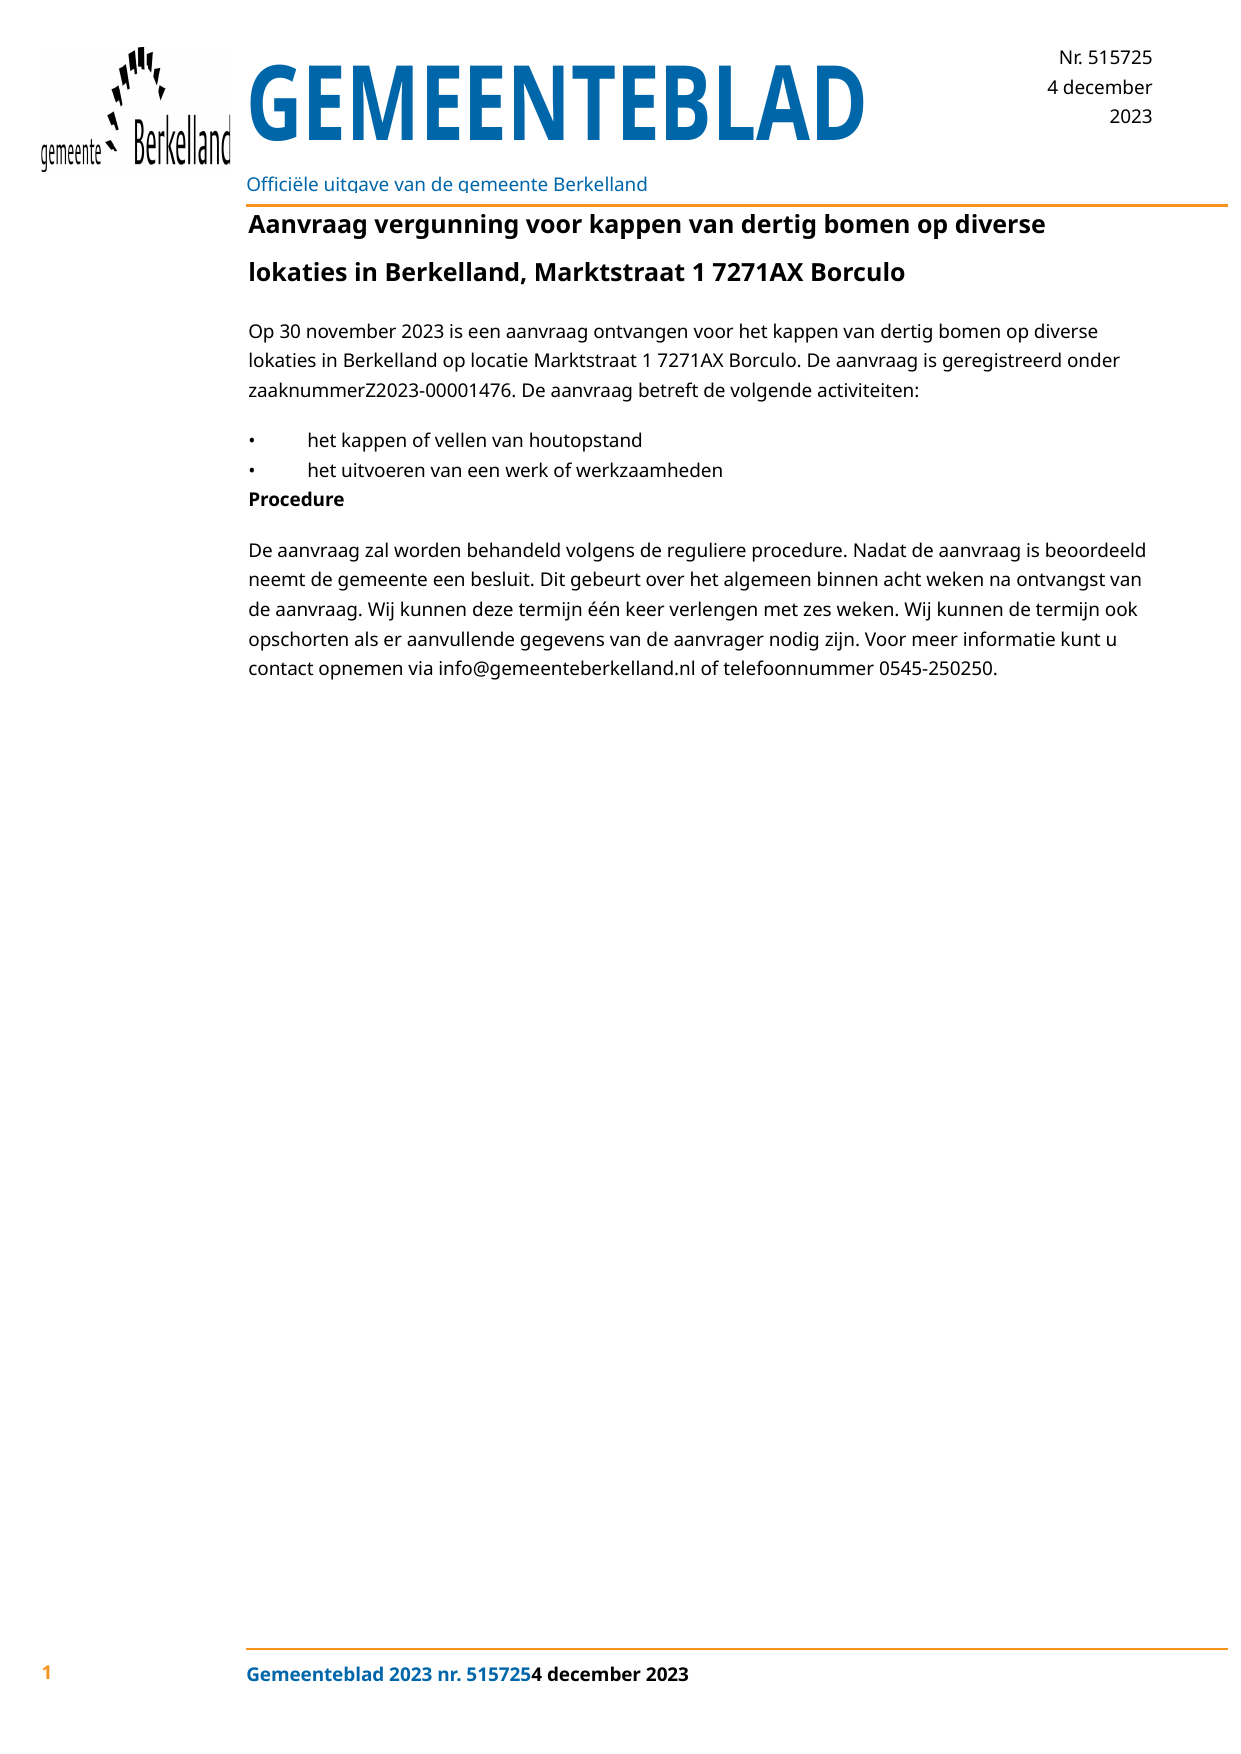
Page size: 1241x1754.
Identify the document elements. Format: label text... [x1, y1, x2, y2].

text Procedure [248, 487, 1152, 512]
picture [41, 47, 231, 172]
list het kappen of vellen van houtopstand [248, 427, 1152, 453]
list het uitvoeren van een werk of werkzaamheden [248, 457, 1152, 483]
text De aanvraag zal worden behandeld volgens de reguliere procedure. Nadat de aanvraag is beoordeeld neemt de gemeente een besluit. Dit gebeurt over het algemeen binnen acht weken na ontvangst van de aanvraag. Wij kunnen deze termijn één keer verlengen met zes weken. Wij kunnen de termijn ook opschorten als er aanvullende gegevens van de aanvrager nodig zijn. Voor meer informatie kunt u contact opnemen via info@gemeenteberkelland.nl of telefoonnummer 0545-250250. [248, 537, 1152, 681]
text Aanvraag vergunning voor kappen van dertig bomen op diverse lokaties in Berkelland, Marktstraat 1 7271AX Borculo [248, 207, 1152, 288]
text Op 30 november 2023 is een aanvraag ontvangen voor het kappen van dertig bomen op diverse lokaties in Berkelland op locatie Marktstraat 1 7271AX Borculo. De aanvraag is geregistreerd onder zaaknummerZ2023-00001476. De aanvraag betreft de volgende activiteiten: [248, 318, 1152, 403]
